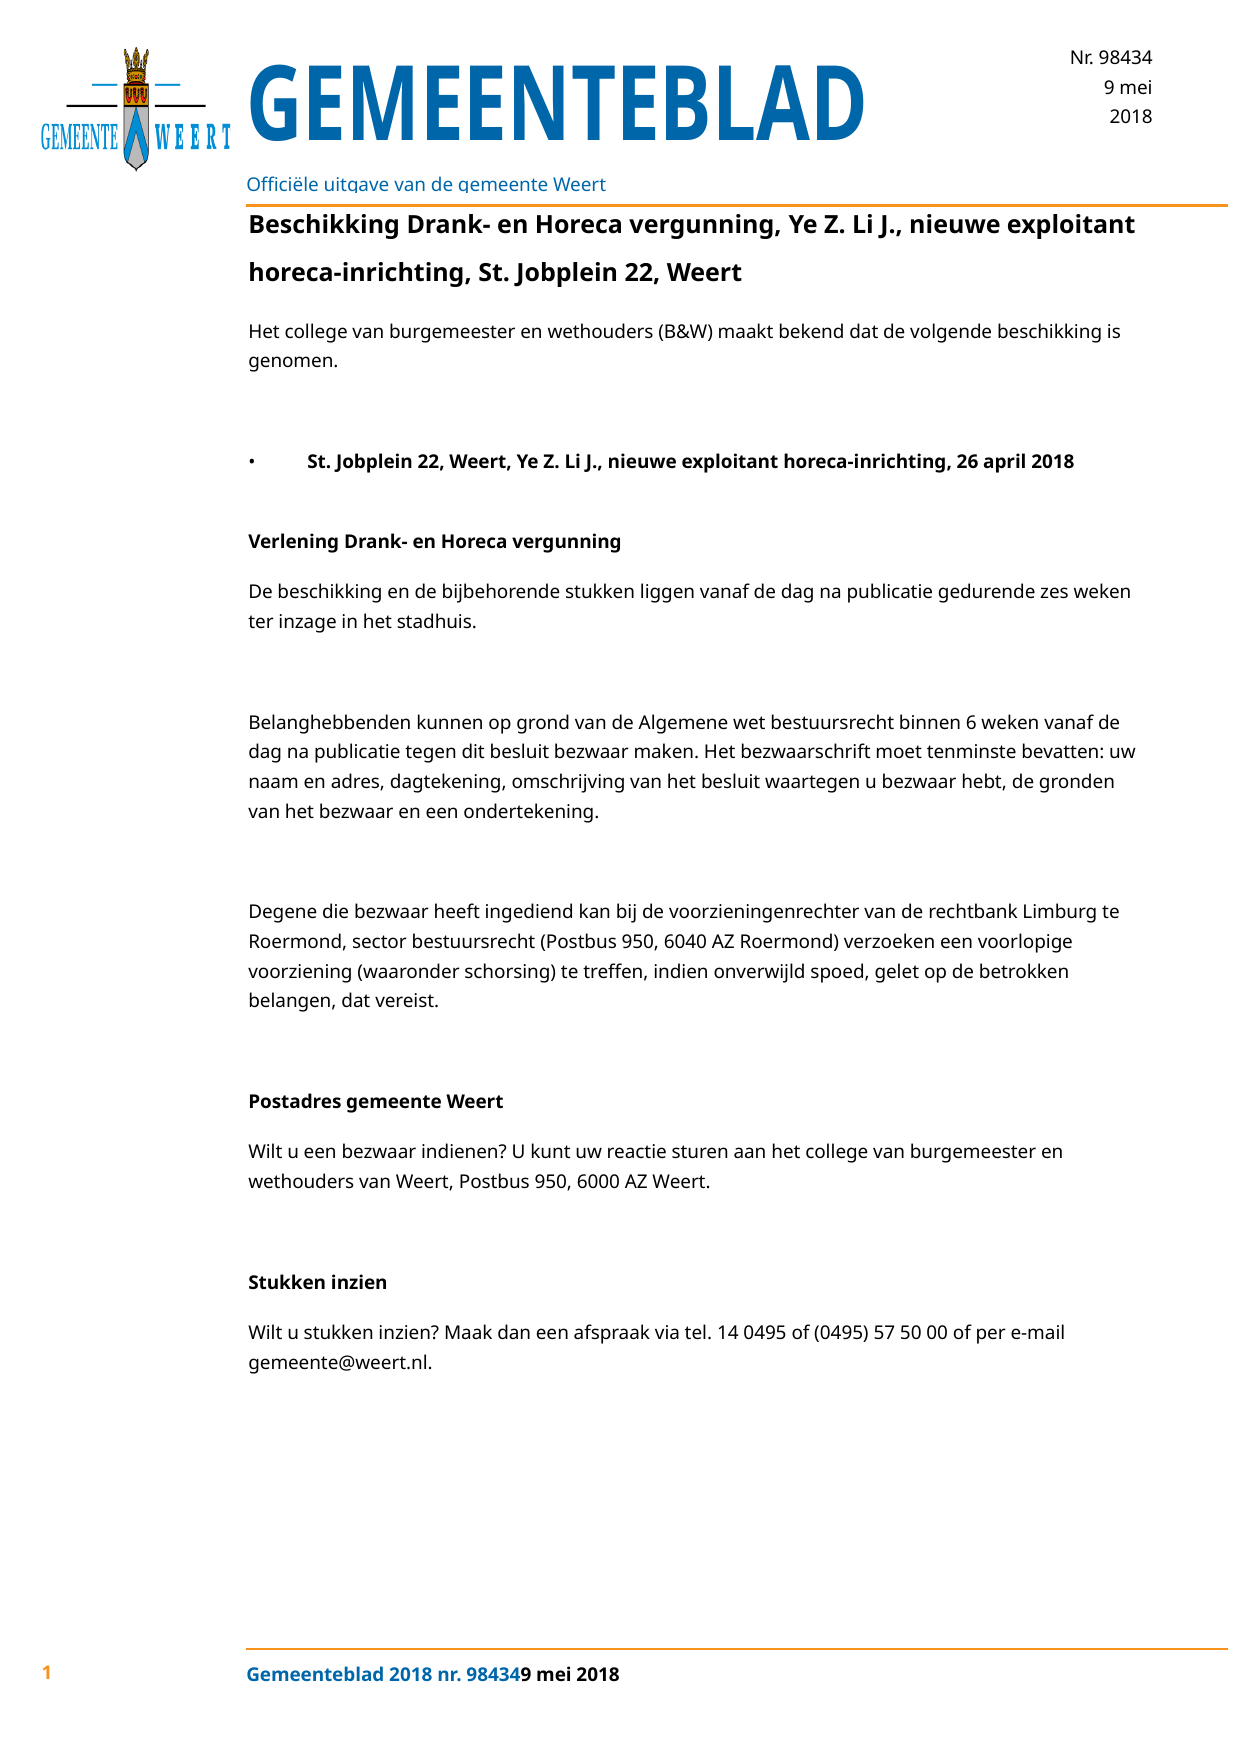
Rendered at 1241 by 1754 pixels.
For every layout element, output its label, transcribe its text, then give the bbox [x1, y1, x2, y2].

text Wilt u stukken inzien? Maak dan een afspraak via tel. 14 0495 of (0495) 57 50 00 of per e-mail gemeente@weert.nl. [248, 1319, 1152, 1375]
text Beschikking Drank- en Horeca vergunning, Ye Z. Li J., nieuwe exploitant horeca-inrichting, St. Jobplein 22, Weert [248, 207, 1152, 288]
text De beschikking en de bijbehorende stukken liggen vanaf de dag na publicatie gedurende zes weken ter inzage in het stadhuis. [248, 579, 1152, 634]
text Verlening Drank- en Horeca vergunning [248, 528, 1152, 554]
list St. Jobplein 22, Weert, Ye Z. Li J., nieuwe exploitant horeca-inrichting, 26 april 2018 [248, 448, 1152, 474]
text Degene die bezwaar heeft ingediend kan bij de voorzieningenrechter van de rechtbank Limburg te Roermond, sector bestuursrecht (Postbus 950, 6040 AZ Roermond) verzoeken een voorlopige voorziening (waaronder schorsing) te treffen, indien onverwijld spoed, gelet op de betrokken belangen, dat vereist. [248, 899, 1152, 1013]
text Wilt u een bezwaar indienen? U kunt uw reactie sturen aan het college van burgemeester en wethouders van Weert, Postbus 950, 6000 AZ Weert. [248, 1139, 1152, 1194]
text Postadres gemeente Weert [248, 1088, 1152, 1114]
text Belanghebbenden kunnen op grond van de Algemene wet bestuursrecht binnen 6 weken vanaf de dag na publicatie tegen dit besluit bezwaar maken. Het bezwaarschrift moet tenminste bevatten: uw naam en adres, dagtekening, omschrijving van het besluit waartegen u bezwaar hebt, de gronden van het bezwaar en een ondertekening. [248, 709, 1152, 824]
text Het college van burgemeester en wethouders (B&W) maakt bekend dat de volgende beschikking is genomen. [248, 318, 1152, 373]
picture [41, 47, 231, 172]
text Stukken inzien [248, 1269, 1152, 1295]
